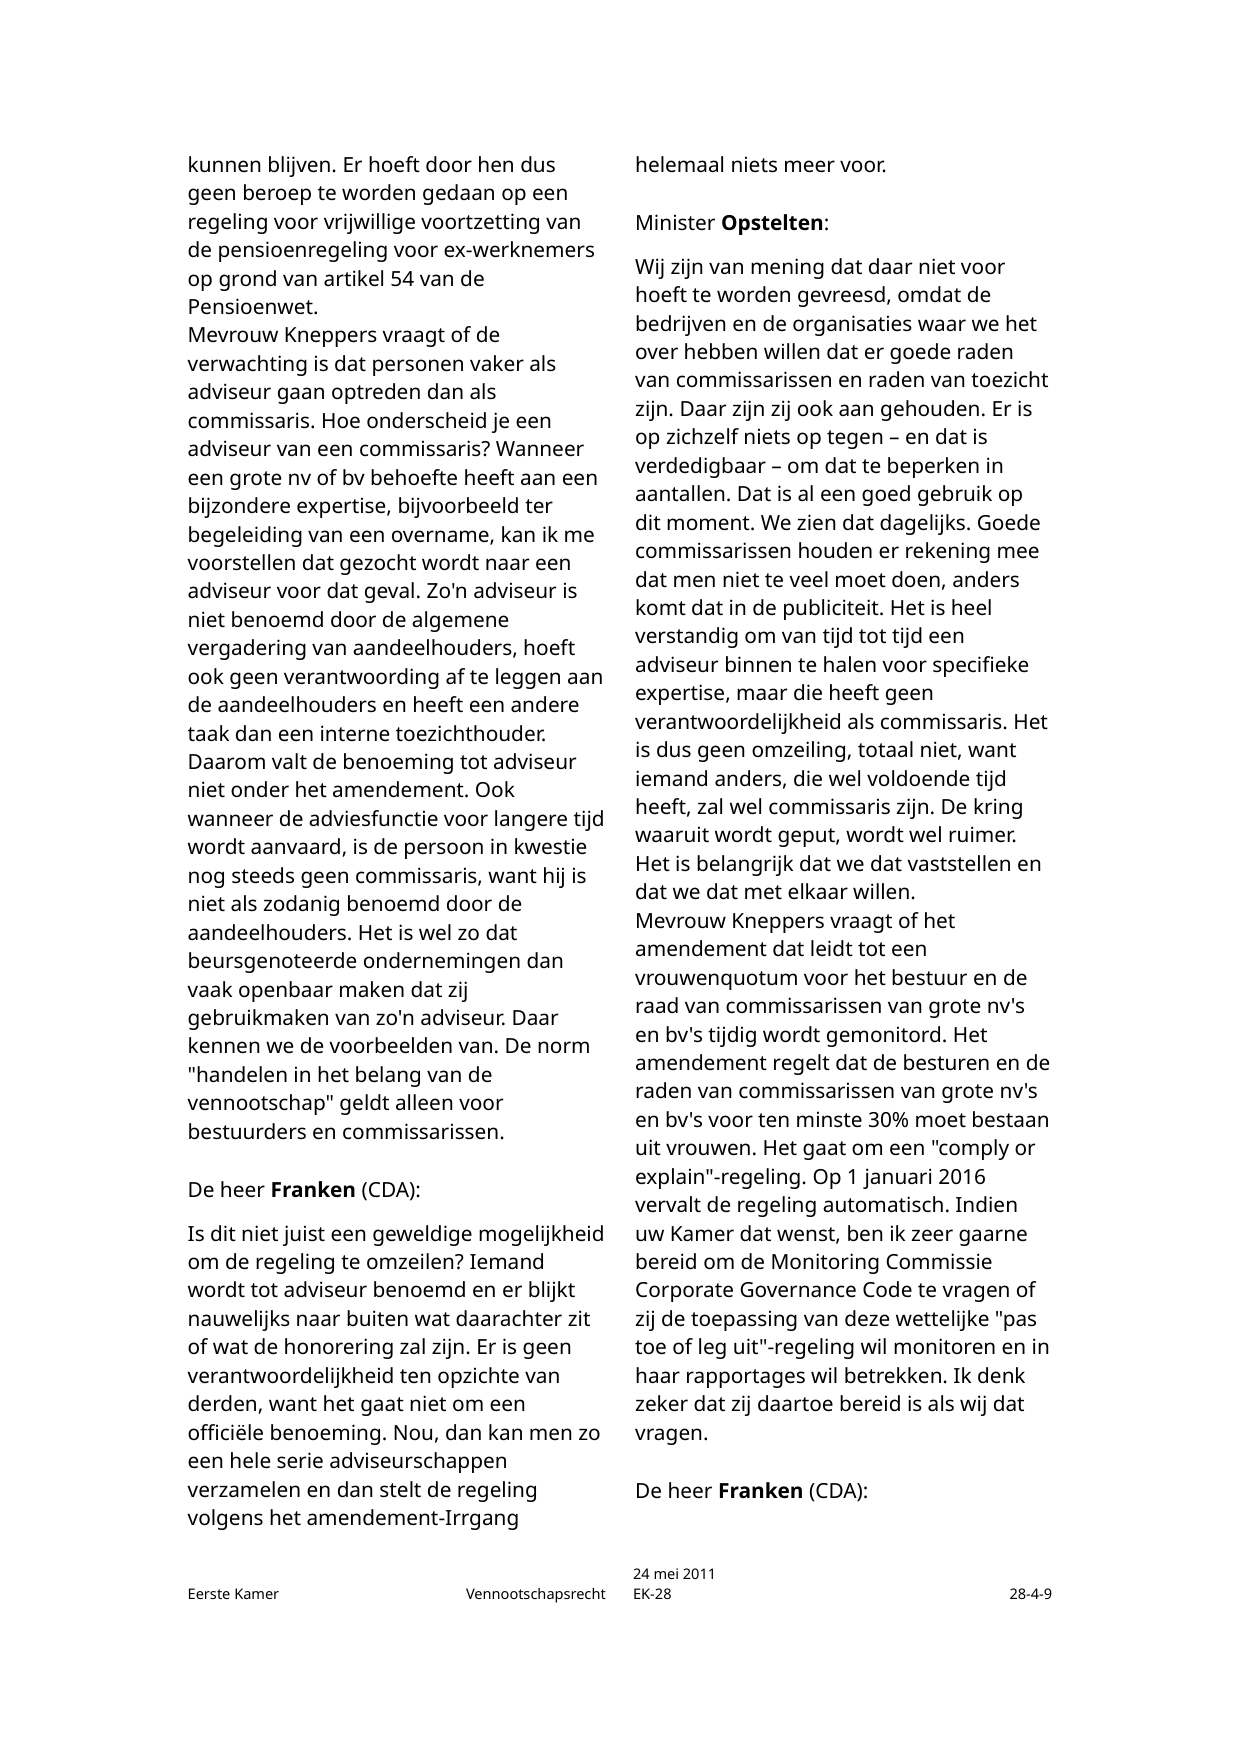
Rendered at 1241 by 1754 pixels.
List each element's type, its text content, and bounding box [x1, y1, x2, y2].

text Mevrouw Kneppers vraagt of het amendement dat leidt tot een vrouwenquotum voor het bestuur en de raad van commissarissen van grote nv's en bv's tijdig wordt gemonitord. Het amendement regelt dat de besturen en de raden van commissarissen van grote nv's en bv's voor ten minste 30% moet bestaan uit vrouwen. Het gaat om een "comply or explain"-regeling. Op 1 januari 2016 vervalt de regeling automatisch. Indien uw Kamer dat wenst, ben ik zeer gaarne bereid om de Monitoring Commissie Corporate Governance Code te vragen of zij de toepassing van deze wettelijke "pas toe of leg uit"-regeling wil monitoren en in haar rapportages wil betrekken. Ik denk zeker dat zij daartoe bereid is als wij dat vragen. [635, 906, 1053, 1446]
text helemaal niets meer voor. [635, 150, 1053, 178]
text Is dit niet juist een geweldige mogelijkheid om de regeling te omzeilen? Iemand wordt tot adviseur benoemd en er blijkt nauwelijks naar buiten wat daarachter zit of wat de honorering zal zijn. Er is geen verantwoordelijkheid ten opzichte van derden, want het gaat niet om een officiële benoeming. Nou, dan kan men zo een hele serie adviseurschappen verzamelen en dan stelt de regeling volgens het amendement-Irrgang [187, 1219, 605, 1532]
text kunnen blijven. Er hoeft door hen dus geen beroep te worden gedaan op een regeling voor vrijwillige voortzetting van de pensioenregeling voor ex-werknemers op grond van artikel 54 van de Pensioenwet. [187, 150, 605, 321]
text De heer Franken (CDA): [187, 1175, 605, 1204]
text Minister Opstelten: [635, 208, 1053, 237]
text De heer Franken (CDA): [635, 1476, 1053, 1505]
text Mevrouw Kneppers vraagt of de verwachting is dat personen vaker als adviseur gaan optreden dan als commissaris. Hoe onderscheid je een adviseur van een commissaris? Wanneer een grote nv of bv behoefte heeft aan een bijzondere expertise, bijvoorbeeld ter begeleiding van een overname, kan ik me voorstellen dat gezocht wordt naar een adviseur voor dat geval. Zo'n adviseur is niet benoemd door de algemene vergadering van aandeelhouders, hoeft ook geen verantwoording af te leggen aan de aandeelhouders en heeft een andere taak dan een interne toezichthouder. Daarom valt de benoeming tot adviseur niet onder het amendement. Ook wanneer de adviesfunctie voor langere tijd wordt aanvaard, is de persoon in kwestie nog steeds geen commissaris, want hij is niet als zodanig benoemd door de aandeelhouders. Het is wel zo dat beursgenoteerde ondernemingen dan vaak openbaar maken dat zij gebruikmaken van zo'n adviseur. Daar kennen we de voorbeelden van. De norm "handelen in het belang van de vennootschap" geldt alleen voor bestuurders en commissarissen. [187, 321, 605, 1145]
text Wij zijn van mening dat daar niet voor hoeft te worden gevreesd, omdat de bedrijven en de organisaties waar we het over hebben willen dat er goede raden van commissarissen en raden van toezicht zijn. Daar zijn zij ook aan gehouden. Er is op zichzelf niets op tegen – en dat is verdedigbaar – om dat te beperken in aantallen. Dat is al een goed gebruik op dit moment. We zien dat dagelijks. Goede commissarissen houden er rekening mee dat men niet te veel moet doen, anders komt dat in de publiciteit. Het is heel verstandig om van tijd tot tijd een adviseur binnen te halen voor specifieke expertise, maar die heeft geen verantwoordelijkheid als commissaris. Het is dus geen omzeiling, totaal niet, want iemand anders, die wel voldoende tijd heeft, zal wel commissaris zijn. De kring waaruit wordt geput, wordt wel ruimer. Het is belangrijk dat we dat vaststellen en dat we dat met elkaar willen. [635, 252, 1053, 906]
